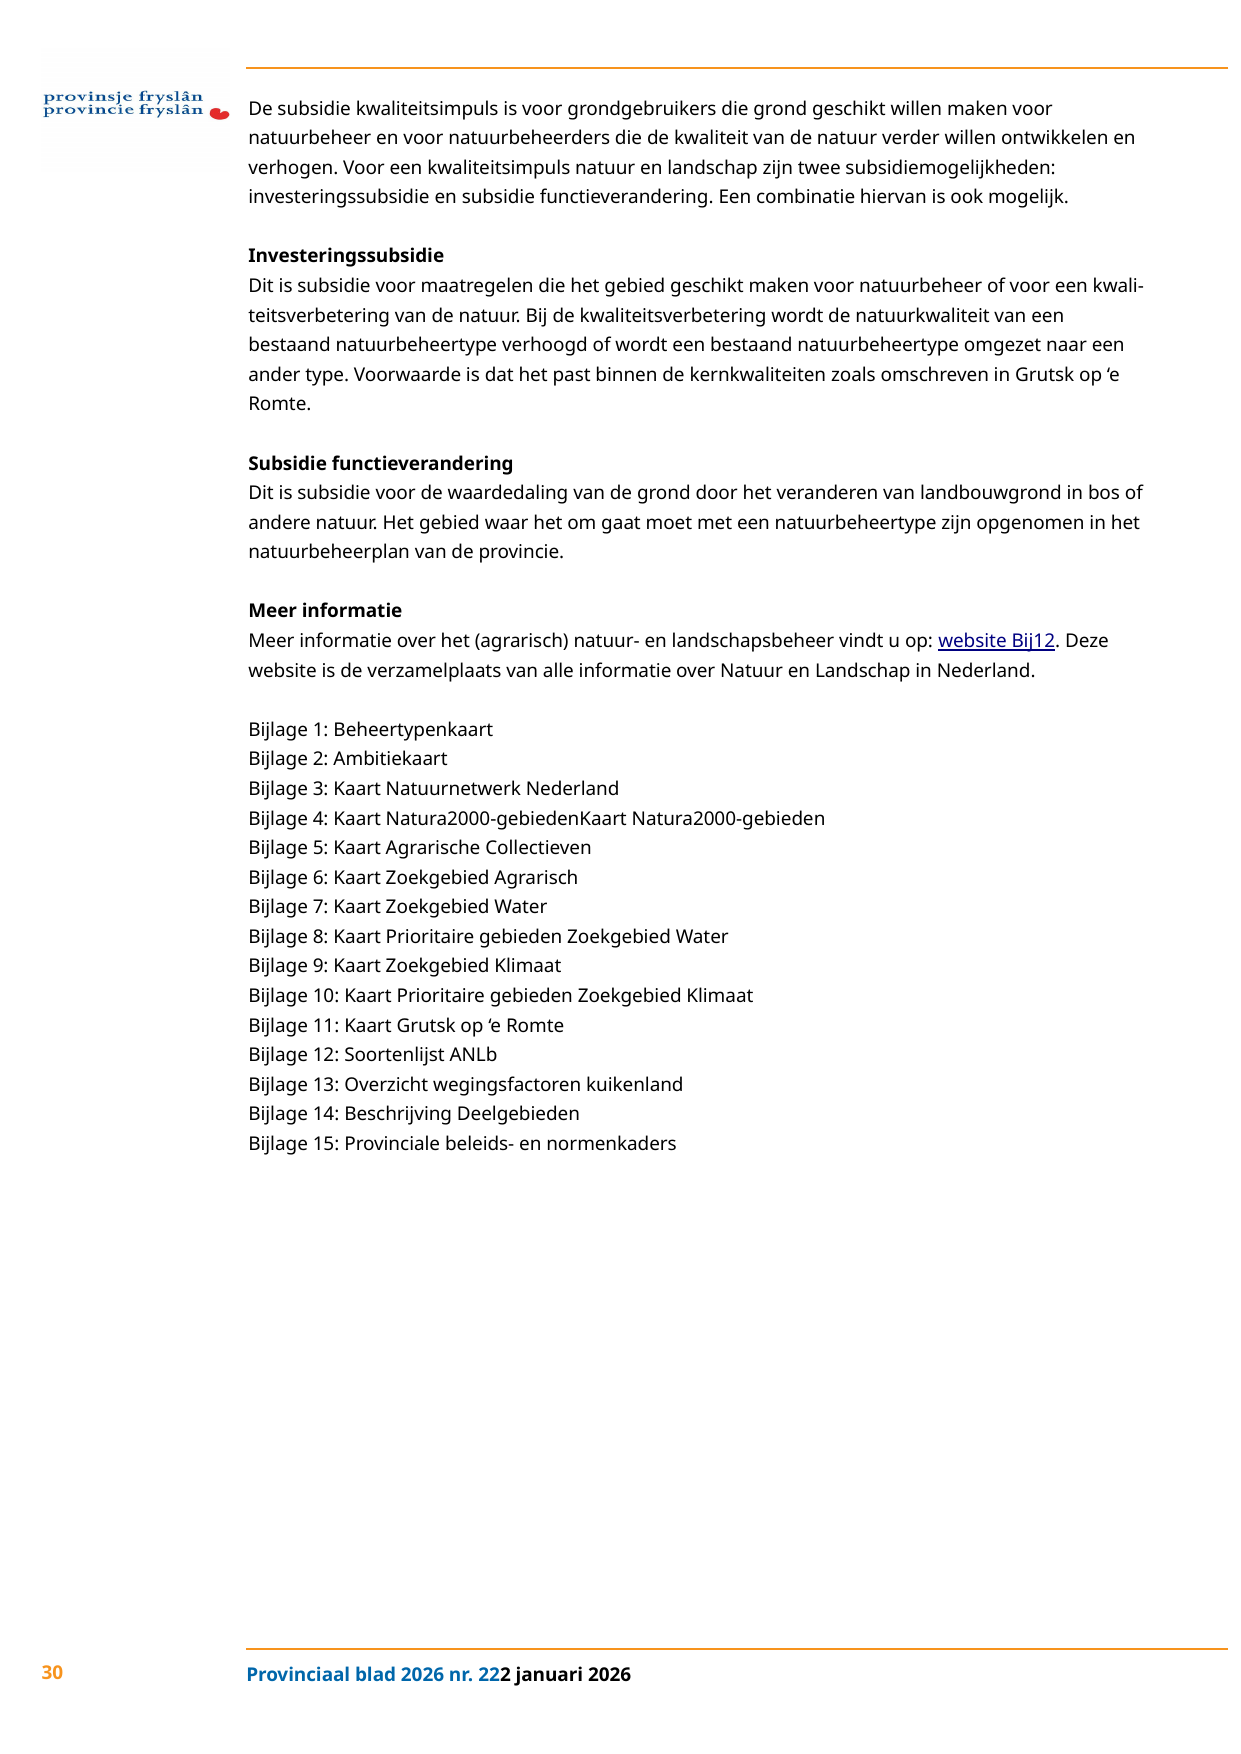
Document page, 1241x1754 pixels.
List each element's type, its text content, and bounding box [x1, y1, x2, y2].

text Bijlage 11: Kaart Grutsk op ‘e Romte [248, 1012, 1152, 1038]
text Meer informatie [248, 598, 1152, 623]
text Subsidie functieverandering [248, 450, 1152, 476]
text Bijlage 3: Kaart Natuurnetwerk Nederland [248, 775, 1152, 801]
text Bijlage 1: Beheertypenkaart [248, 716, 1152, 742]
text Bijlage 6: Kaart Zoekgebied Agrarisch [248, 864, 1152, 890]
text Investeringssubsidie [248, 243, 1152, 268]
text Bijlage 14: Beschrijving Deelgebieden [248, 1101, 1152, 1126]
text Bijlage 9: Kaart Zoekgebied Klimaat [248, 953, 1152, 978]
text Bijlage 5: Kaart Agrarische Collectieven [248, 834, 1152, 860]
text Meer informatie over het (agrarisch) natuur- en landschapsbeheer vindt u op: website Bij12. Deze website is de verzamelplaats van alle informatie over Natuur en Landschap in Nederland. [248, 627, 1152, 683]
text Bijlage 10: Kaart Prioritaire gebieden Zoekgebied Klimaat [248, 982, 1152, 1008]
text Bijlage 7: Kaart Zoekgebied Water [248, 893, 1152, 919]
text De subsidie kwaliteitsimpuls is voor grondgebruikers die grond geschikt willen maken voor natuurbeheer en voor natuurbeheerders die de kwaliteit van de natuur verder willen ontwikkelen en verhogen. Voor een kwaliteitsimpuls natuur en landschap zijn twee subsidiemogelijkheden: investeringssubsidie en subsidie functieverandering. Een combinatie hiervan is ook mogelijk. [248, 95, 1152, 209]
text Dit is subsidie voor de waardedaling van de grond door het veranderen van landbouwgrond in bos of andere natuur. Het gebied waar het om gaat moet met een natuurbeheertype zijn opgenomen in het natuurbeheerplan van de provincie. [248, 479, 1152, 564]
text Bijlage 2: Ambitiekaart [248, 746, 1152, 771]
text Bijlage 13: Overzicht wegingsfactoren kuikenland [248, 1071, 1152, 1097]
text Bijlage 8: Kaart Prioritaire gebieden Zoekgebied Water [248, 923, 1152, 949]
text Bijlage 15: Provinciale beleids- en normenkaders [248, 1130, 1152, 1156]
picture [41, 47, 231, 172]
text Bijlage 12: Soortenlijst ANLb [248, 1041, 1152, 1067]
text Bijlage 4: Kaart Natura2000-gebiedenKaart Natura2000-gebieden [248, 805, 1152, 831]
text Dit is subsidie voor maatregelen die het gebied geschikt maken voor natuurbeheer of voor een kwali-teitsverbetering van de natuur. Bij de kwaliteitsverbetering wordt de natuurkwaliteit van een bestaand natuurbeheertype verhoogd of wordt een bestaand natuurbeheertype omgezet naar een ander type. Voorwaarde is dat het past binnen de kernkwaliteiten zoals omschreven in Grutsk op ‘e Romte. [248, 272, 1152, 416]
